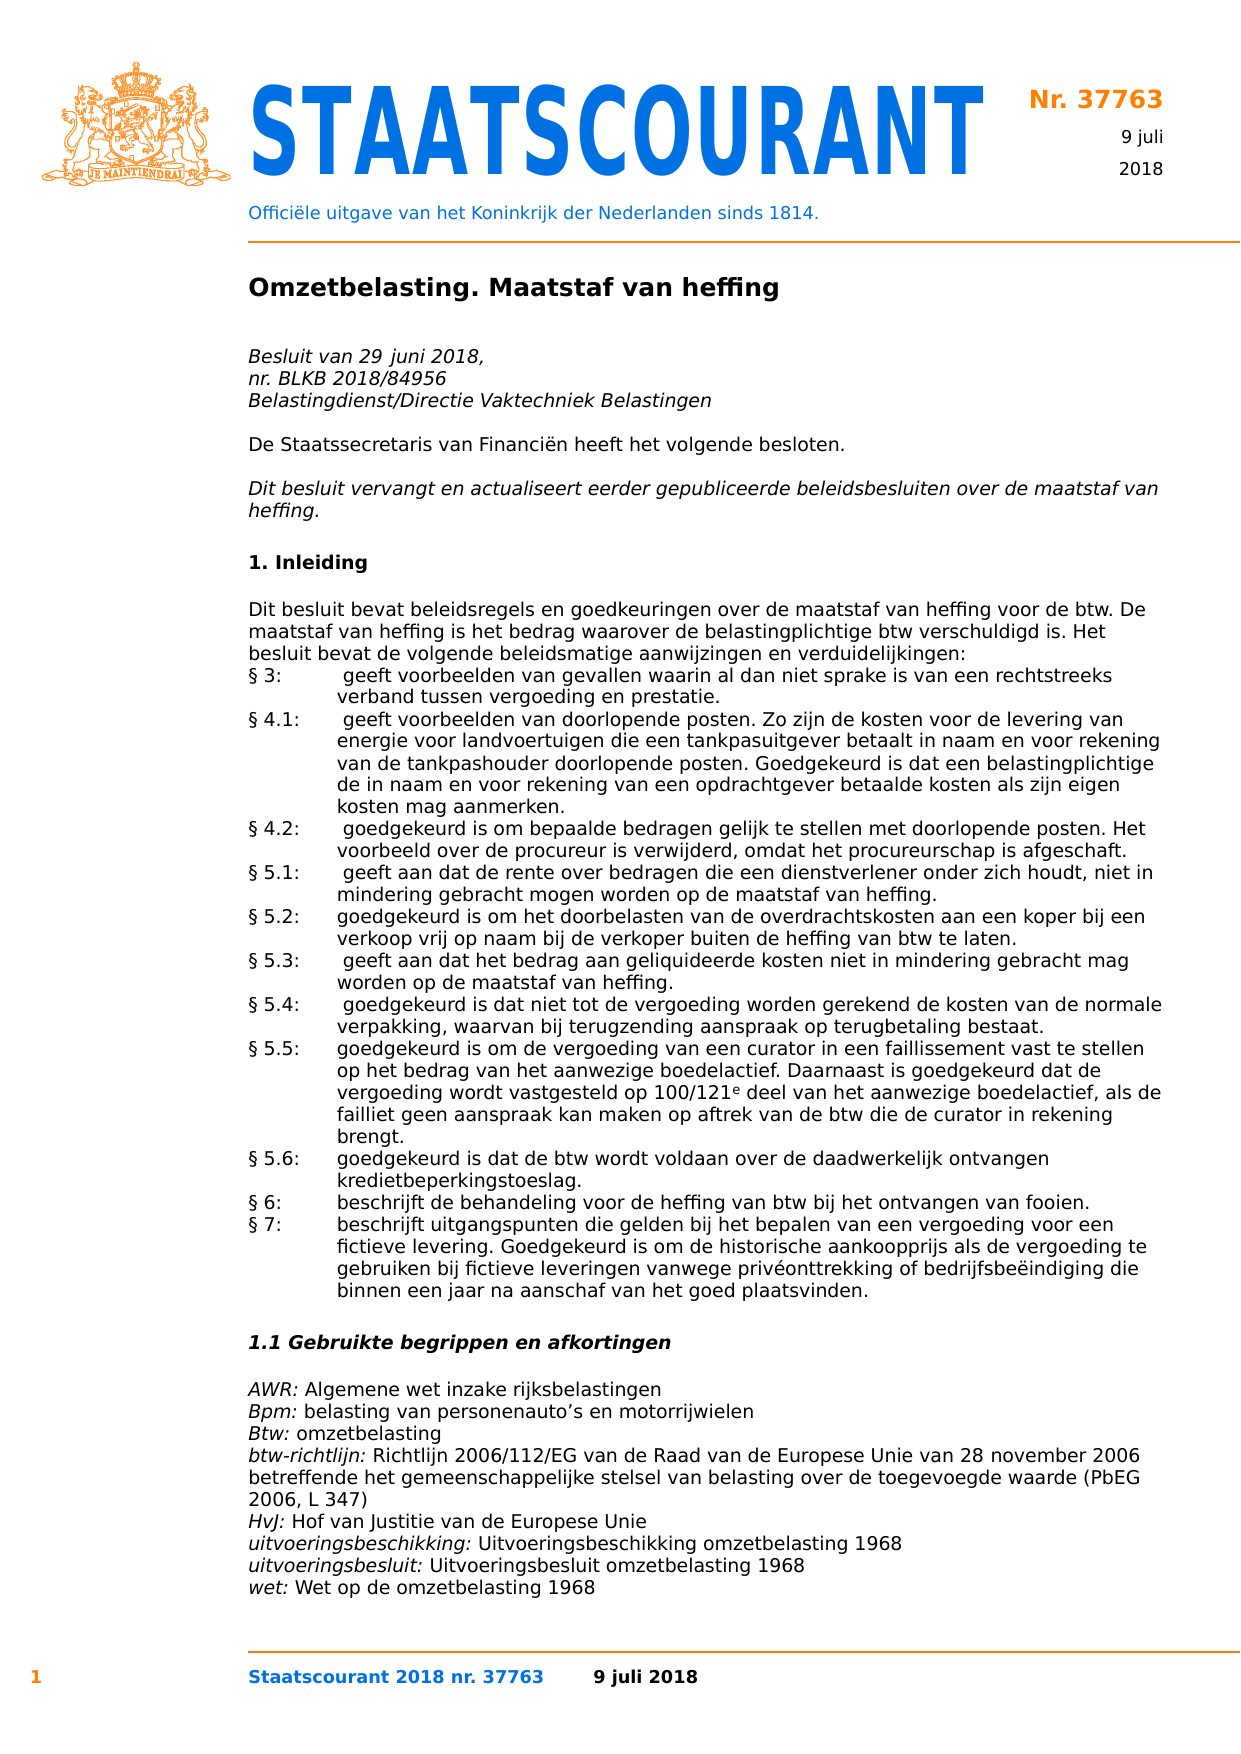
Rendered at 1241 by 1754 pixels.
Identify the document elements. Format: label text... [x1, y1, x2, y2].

text § 7: beschrijft uitgangspunten die gelden bij het bepalen van een vergoeding voor een fictieve levering. Goedgekeurd is om de historische aankoopprijs als de vergoeding te gebruiken bij fictieve leveringen vanwege privéonttrekking of bedrijfsbeëindiging die binnen een jaar na aanschaf van het goed plaatsvinden. [248, 1214, 1163, 1302]
text § 5.5: goedgekeurd is om de vergoeding van een curator in een faillissement vast te stellen op het bedrag van het aanwezige boedelactief. Daarnaast is goedgekeurd dat de vergoeding wordt vastgesteld op 100/121e deel van het aanwezige boedelactief, als de failliet geen aanspraak kan maken op aftrek van de btw die de curator in rekening brengt. [248, 1038, 1163, 1148]
text Dit besluit bevat beleidsregels en goedkeuringen over de maatstaf van heffing voor de btw. De maatstaf van heffing is het bedrag waarover de belastingplichtige btw verschuldigd is. Het besluit bevat de volgende beleidsmatige aanwijzingen en verduidelijkingen: [248, 598, 1163, 664]
subtitle 1.1 Gebruikte begrippen en afkortingen [248, 1332, 1163, 1354]
picture [41, 62, 231, 186]
text § 5.1: geeft aan dat de rente over bedragen die een dienstverlener onder zich houdt, niet in mindering gebracht mogen worden op de maatstaf van heffing. [248, 862, 1163, 906]
text § 5.3: geeft aan dat het bedrag aan geliquideerde kosten niet in mindering gebracht mag worden op de maatstaf van heffing. [248, 950, 1163, 994]
text btw-richtlijn: Richtlijn 2006/112/EG van de Raad van de Europese Unie van 28 november 2006 betreffende het gemeenschappelijke stelsel van belasting over de toegevoegde waarde (PbEG 2006, L 347) [248, 1445, 1163, 1511]
text Belastingdienst/Directie Vaktechniek Belastingen [248, 390, 1163, 412]
text § 5.2: goedgekeurd is om het doorbelasten van de overdrachtskosten aan een koper bij een verkoop vrij op naam bij de verkoper buiten de heffing van btw te laten. [248, 906, 1163, 950]
text uitvoeringsbeschikking: Uitvoeringsbeschikking omzetbelasting 1968 [248, 1533, 1163, 1555]
text § 3: geeft voorbeelden van gevallen waarin al dan niet sprake is van een rechtstreeks verband tussen vergoeding en prestatie. [248, 664, 1163, 708]
table_header STAATSCOURANT [248, 62, 998, 203]
text wet: Wet op de omzetbelasting 1968 [248, 1577, 1163, 1599]
subtitle Omzetbelasting. Maatstaf van heffing [248, 273, 1163, 302]
text § 6: beschrijft de behandeling voor de heffing van btw bij het ontvangen van fooien. [248, 1192, 1163, 1214]
table_cell 2018 [998, 153, 1240, 203]
table_cell 9 juli [998, 121, 1240, 153]
text Btw: omzetbelasting [248, 1423, 1163, 1445]
text Dit besluit vervangt en actualiseert eerder gepubliceerde beleidsbesluiten over de maatstaf van heffing. [248, 478, 1163, 522]
table_header [25, 62, 248, 241]
text uitvoeringsbesluit: Uitvoeringsbesluit omzetbelasting 1968 [248, 1555, 1163, 1577]
table_cell Officiële uitgave van het Koninkrijk der Nederlanden sinds 1814. [248, 203, 1240, 241]
text § 4.1: geeft voorbeelden van doorlopende posten. Zo zijn de kosten voor de levering van energie voor landvoertuigen die een tankpasuitgever betaalt in naam en voor rekening van de tankpashouder doorlopende posten. Goedgekeurd is dat een belastingplichtige de in naam en voor rekening van een opdrachtgever betaalde kosten als zijn eigen kosten mag aanmerken. [248, 708, 1163, 818]
text nr. BLKB 2018/84956 [248, 368, 1163, 390]
text § 4.2: goedgekeurd is om bepaalde bedragen gelijk te stellen met doorlopende posten. Het voorbeeld over de procureur is verwijderd, omdat het procureurschap is afgeschaft. [248, 818, 1163, 862]
text Bpm: belasting van personenauto’s en motorrijwielen [248, 1401, 1163, 1423]
text § 5.6: goedgekeurd is dat de btw wordt voldaan over de daadwerkelijk ontvangen kredietbeperkingstoeslag. [248, 1148, 1163, 1192]
text HvJ: Hof van Justitie van de Europese Unie [248, 1511, 1163, 1533]
subtitle 1. Inleiding [248, 552, 1163, 573]
text § 5.4: goedgekeurd is dat niet tot de vergoeding worden gerekend de kosten van de normale verpakking, waarvan bij terugzending aanspraak op terugbetaling bestaat. [248, 994, 1163, 1038]
text De Staatssecretaris van Financiën heeft het volgende besloten. [248, 434, 1163, 456]
text Besluit van 29 juni 2018, [248, 346, 1163, 368]
text AWR: Algemene wet inzake rijksbelastingen [248, 1379, 1163, 1401]
table_header Nr. 37763 [998, 62, 1240, 121]
